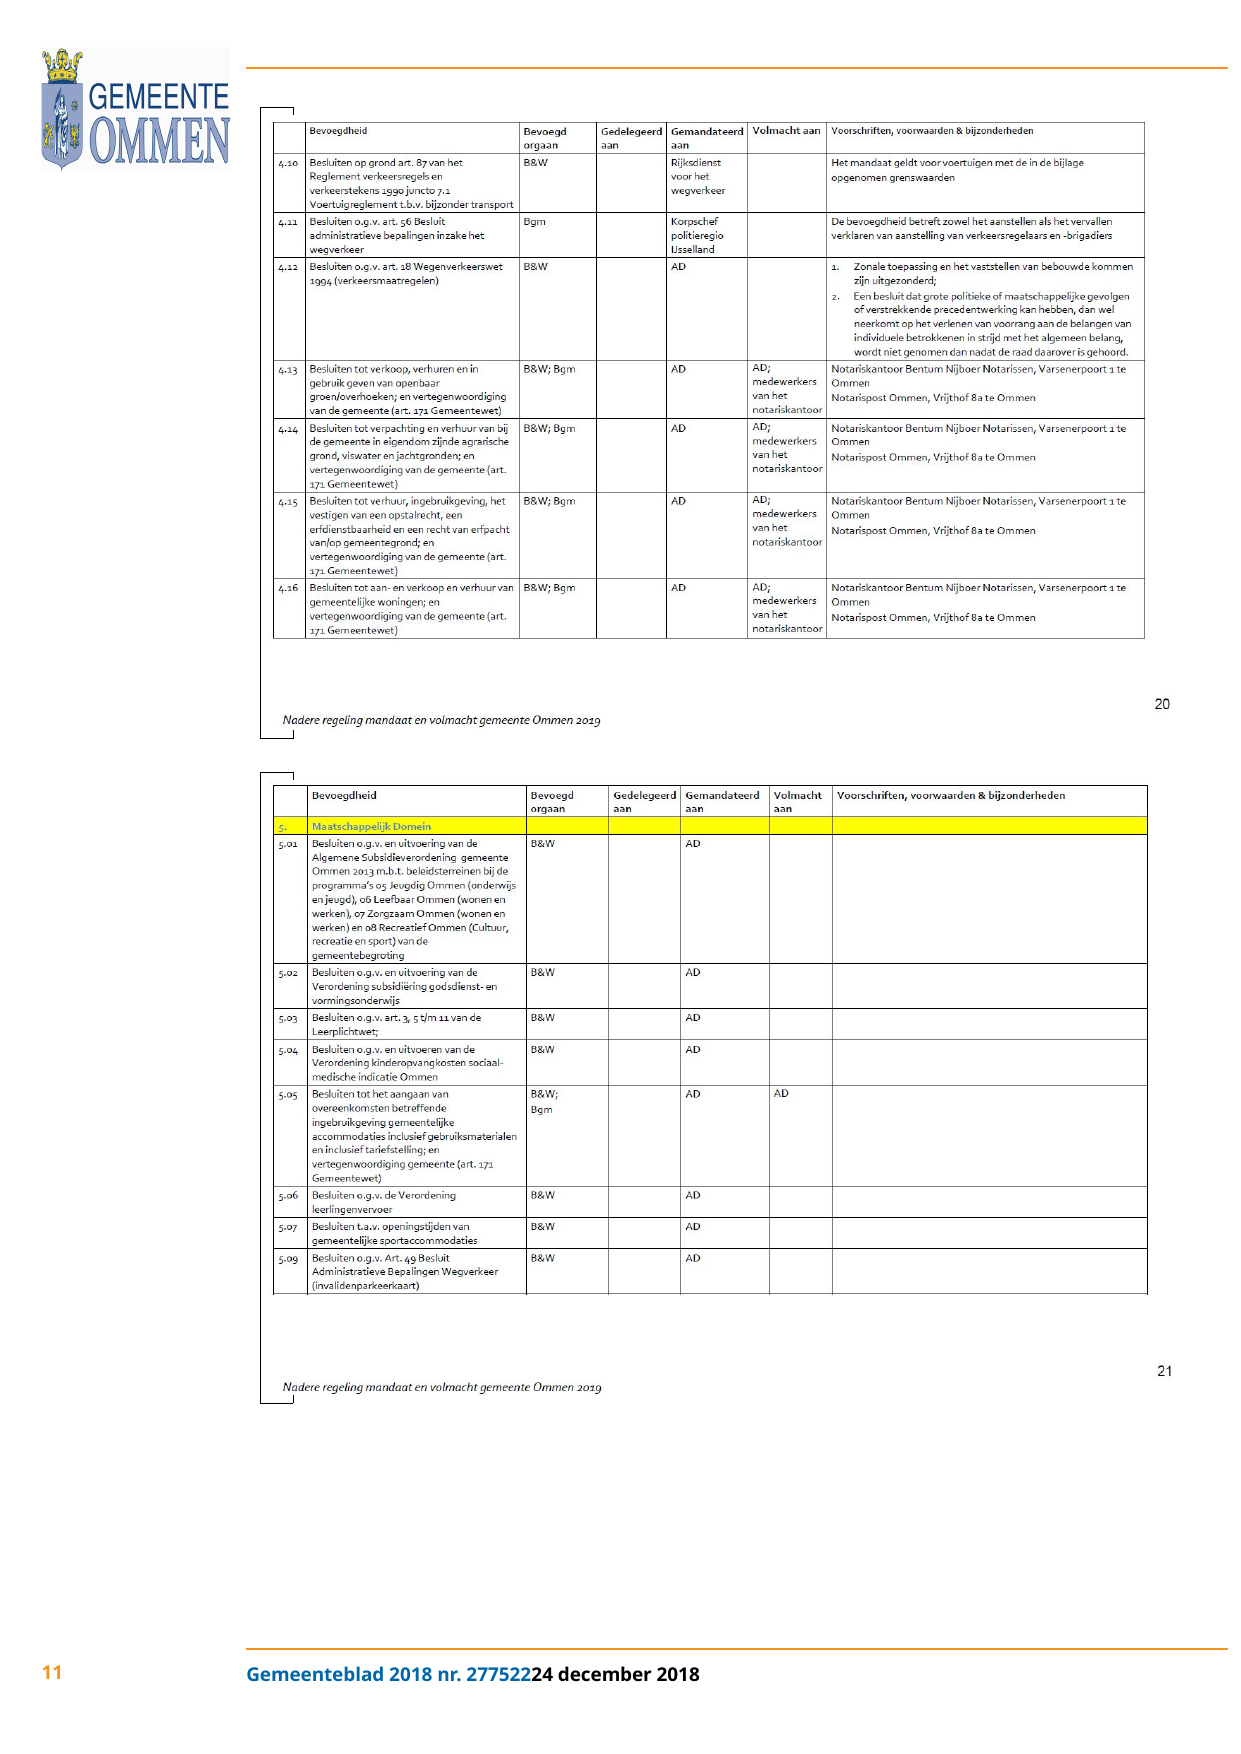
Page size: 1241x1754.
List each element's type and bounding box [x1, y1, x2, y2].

picture [268, 115, 1173, 730]
picture [41, 47, 231, 172]
picture [268, 780, 1173, 1395]
